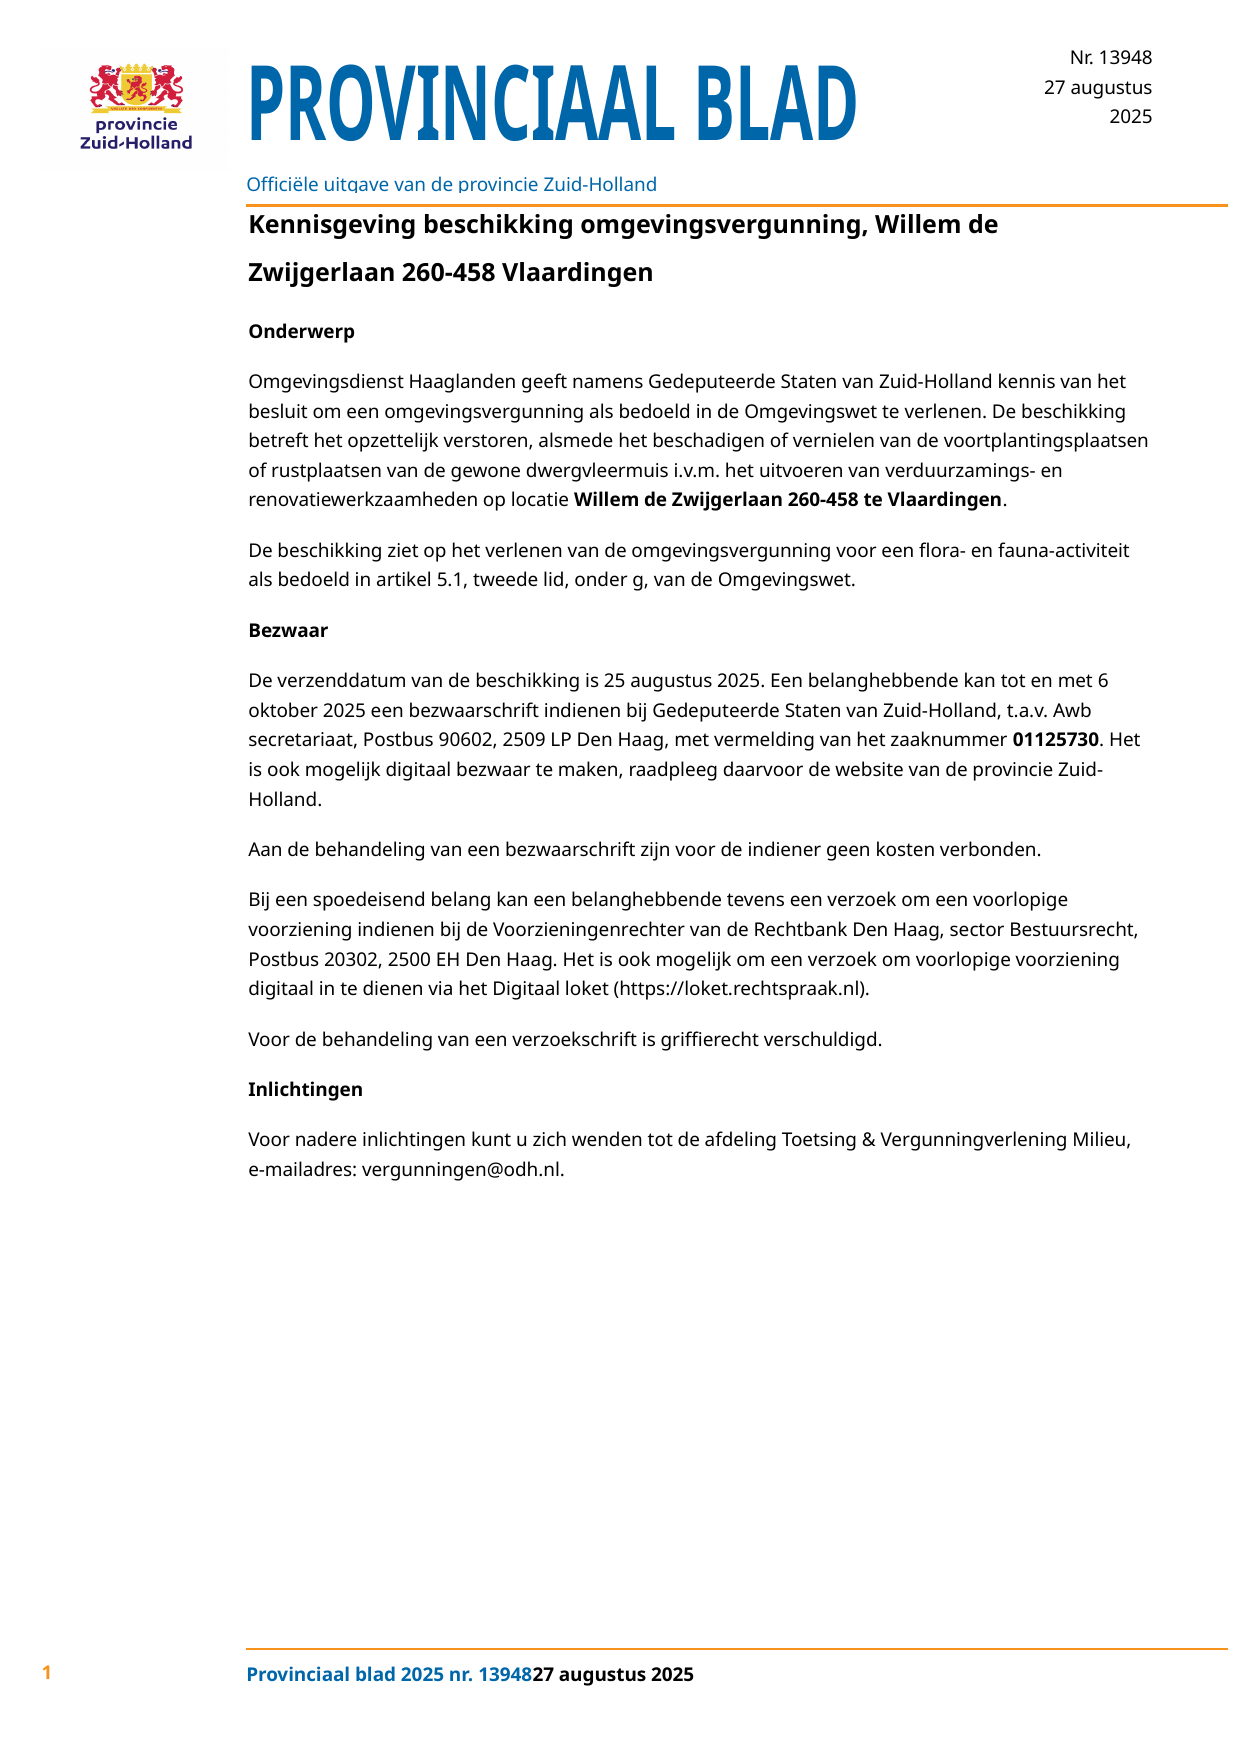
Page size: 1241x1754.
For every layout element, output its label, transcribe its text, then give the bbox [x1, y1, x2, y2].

text Voor nadere inlichtingen kunt u zich wenden tot de afdeling Toetsing & Vergunningverlening Milieu, e-mailadres: vergunningen@odh.nl. [248, 1127, 1152, 1182]
text Voor de behandeling van een verzoekschrift is griffierecht verschuldigd. [248, 1026, 1152, 1052]
picture [41, 47, 231, 172]
text Inlichtingen [248, 1076, 1152, 1102]
text Bezwaar [248, 617, 1152, 643]
text De verzenddatum van de beschikking is 25 augustus 2025. Een belanghebbende kan tot en met 6 oktober 2025 een bezwaarschrift indienen bij Gedeputeerde Staten van Zuid-Holland, t.a.v. Awb secretariaat, Postbus 90602, 2509 LP Den Haag, met vermelding van het zaaknummer 01125730. Het is ook mogelijk digitaal bezwaar te maken, raadpleeg daarvoor de website van de provincie Zuid-Holland. [248, 667, 1152, 812]
text Aan de behandeling van een bezwaarschrift zijn voor de indiener geen kosten verbonden. [248, 836, 1152, 862]
text Omgevingsdienst Haaglanden geeft namens Gedeputeerde Staten van Zuid-Holland kennis van het besluit om een omgevingsvergunning als bedoeld in de Omgevingswet te verlenen. De beschikking betreft het opzettelijk verstoren, alsmede het beschadigen of vernielen van de voortplantingsplaatsen of rustplaatsen van de gewone dwergvleermuis i.v.m. het uitvoeren van verduurzamings- en renovatiewerkzaamheden op locatie Willem de Zwijgerlaan 260-458 te Vlaardingen. [248, 368, 1152, 512]
text Bij een spoedeisend belang kan een belanghebbende tevens een verzoek om een voorlopige voorziening indienen bij de Voorzieningenrechter van de Rechtbank Den Haag, sector Bestuursrecht, Postbus 20302, 2500 EH Den Haag. Het is ook mogelijk om een verzoek om voorlopige voorziening digitaal in te dienen via het Digitaal loket (https://loket.rechtspraak.nl). [248, 887, 1152, 1001]
text Onderwerp [248, 318, 1152, 344]
text De beschikking ziet op het verlenen van de omgevingsvergunning voor een flora- en fauna-activiteit als bedoeld in artikel 5.1, tweede lid, onder g, van de Omgevingswet. [248, 537, 1152, 592]
text Kennisgeving beschikking omgevingsvergunning, Willem de Zwijgerlaan 260-458 Vlaardingen [248, 207, 1152, 288]
